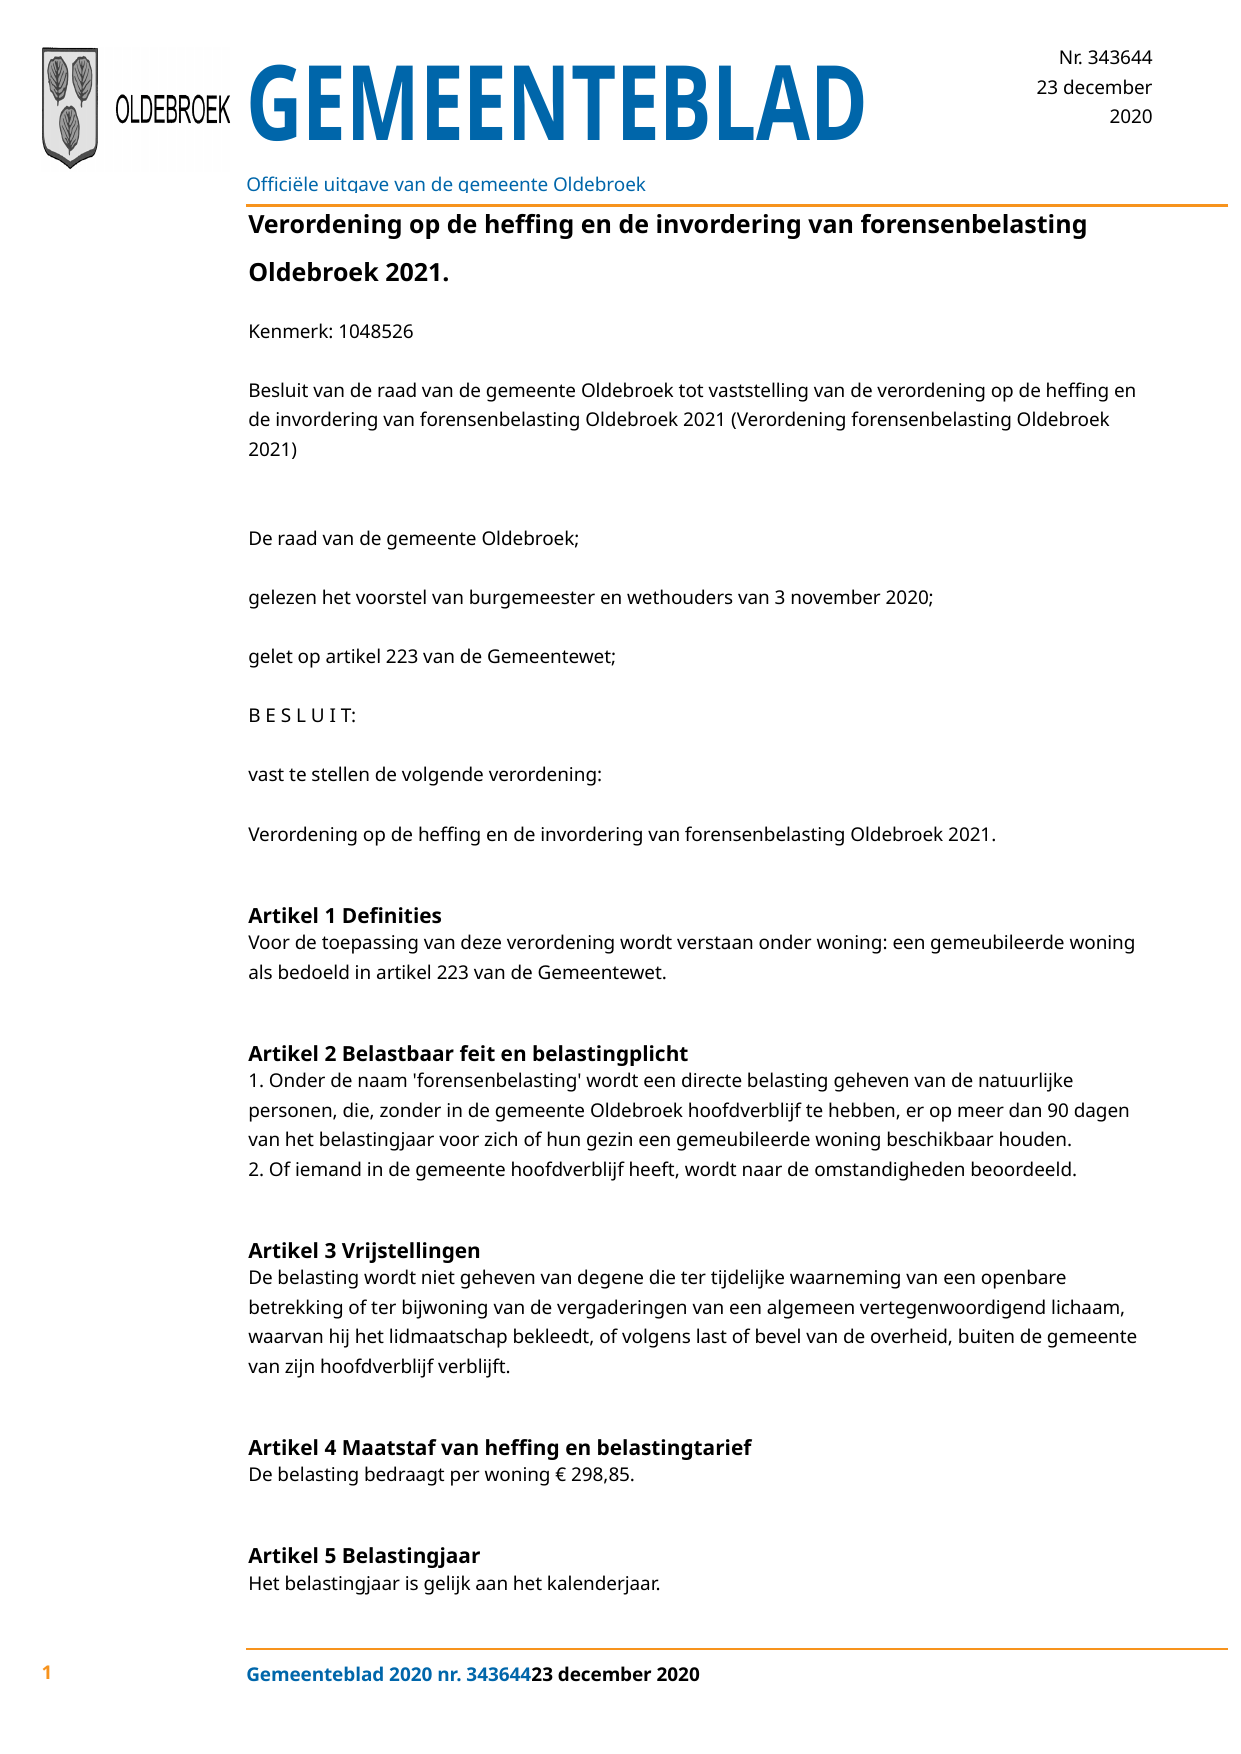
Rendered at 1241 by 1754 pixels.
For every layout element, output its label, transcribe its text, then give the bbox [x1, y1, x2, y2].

text Kenmerk: 1048526 [248, 318, 1152, 344]
text 1. Onder de naam 'forensenbelasting' wordt een directe belasting geheven van de natuurlijke personen, die, zonder in de gemeente Oldebroek hoofdverblijf te hebben, er op meer dan 90 dagen van het belastingjaar voor zich of hun gezin een gemeubileerde woning beschikbaar houden. [248, 1067, 1152, 1152]
text De belasting bedraagt per woning € 298,85. [248, 1462, 1152, 1487]
text vast te stellen de volgende verordening: [248, 762, 1152, 787]
text Voor de toepassing van deze verordening wordt verstaan onder woning: een gemeubileerde woning als bedoeld in artikel 223 van de Gemeentewet. [248, 929, 1152, 984]
text 2. Of iemand in de gemeente hoofdverblijf heeft, wordt naar de omstandigheden beoordeeld. [248, 1156, 1152, 1182]
text Artikel 2 Belastbaar feit en belastingplicht [248, 1039, 1152, 1067]
text De belasting wordt niet geheven van degene die ter tijdelijke waarneming van een openbare betrekking of ter bijwoning van de vergaderingen van een algemeen vertegenwoordigend lichaam, waarvan hij het lidmaatschap bekleedt, of volgens last of bevel van de overheid, buiten de gemeente van zijn hoofdverblijf verblijft. [248, 1264, 1152, 1379]
text Artikel 4 Maatstaf van heffing en belastingtarief [248, 1433, 1152, 1462]
text gelezen het voorstel van burgemeester en wethouders van 3 november 2020; [248, 584, 1152, 610]
text De raad van de gemeente Oldebroek; [248, 525, 1152, 551]
text Verordening op de heffing en de invordering van forensenbelasting Oldebroek 2021. [248, 207, 1152, 288]
text Artikel 1 Definities [248, 901, 1152, 929]
text gelet op artikel 223 van de Gemeentewet; [248, 643, 1152, 669]
text Artikel 5 Belastingjaar [248, 1542, 1152, 1570]
text Het belastingjaar is gelijk aan het kalenderjaar. [248, 1570, 1152, 1596]
picture [41, 47, 231, 172]
text Besluit van de raad van de gemeente Oldebroek tot vaststelling van de verordening op de heffing en de invordering van forensenbelasting Oldebroek 2021 (Verordening forensenbelasting Oldebroek 2021) [248, 377, 1152, 462]
text Verordening op de heffing en de invordering van forensenbelasting Oldebroek 2021. [248, 821, 1152, 847]
text B E S L U I T: [248, 702, 1152, 728]
text Artikel 3 Vrijstellingen [248, 1236, 1152, 1264]
